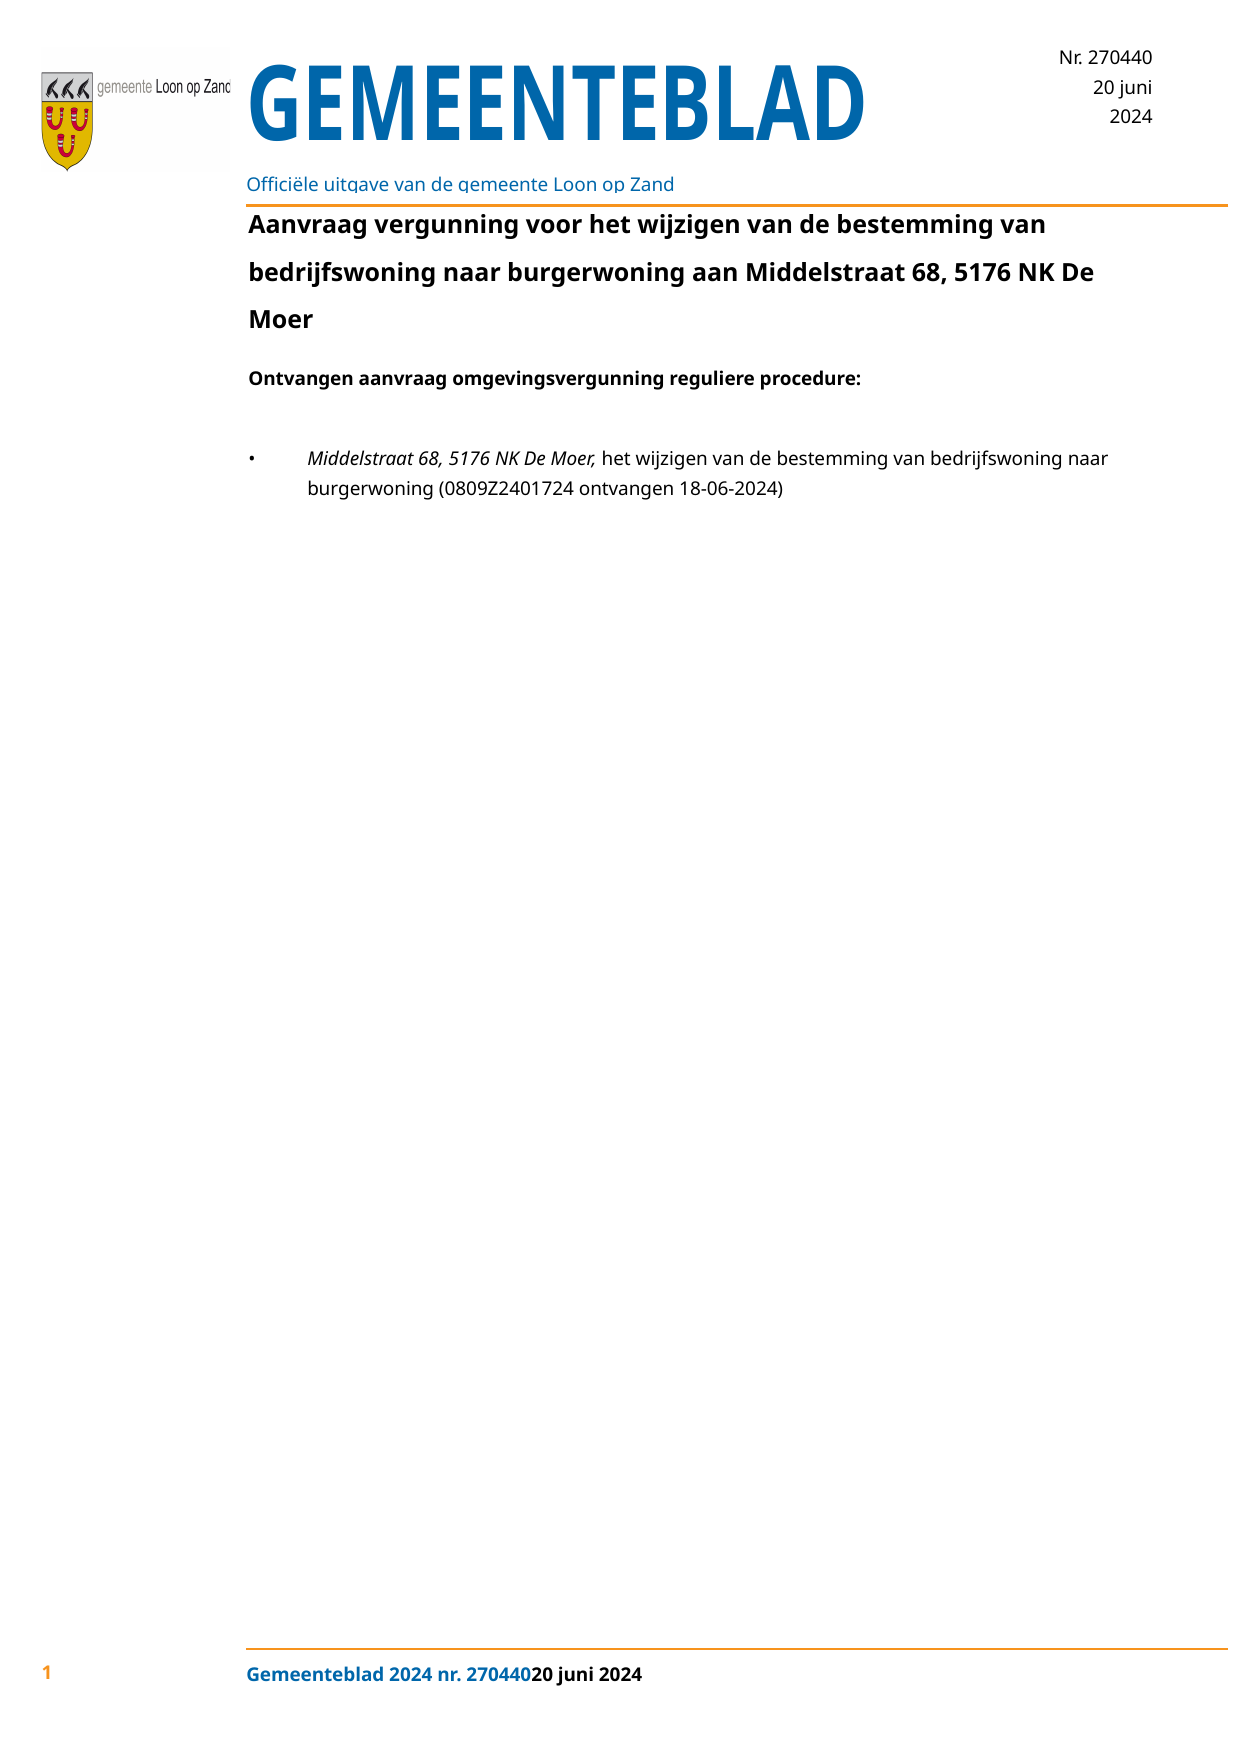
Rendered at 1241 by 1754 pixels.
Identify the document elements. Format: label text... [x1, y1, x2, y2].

list Middelstraat 68, 5176 NK De Moer, het wijzigen van de bestemming van bedrijfswoning naar burgerwoning (0809Z2401724 ontvangen 18-06-2024) [248, 446, 1152, 501]
text Ontvangen aanvraag omgevingsvergunning reguliere procedure: [248, 366, 1152, 391]
picture [41, 47, 231, 172]
text Aanvraag vergunning voor het wijzigen van de bestemming van bedrijfswoning naar burgerwoning aan Middelstraat 68, 5176 NK De Moer [248, 207, 1152, 336]
